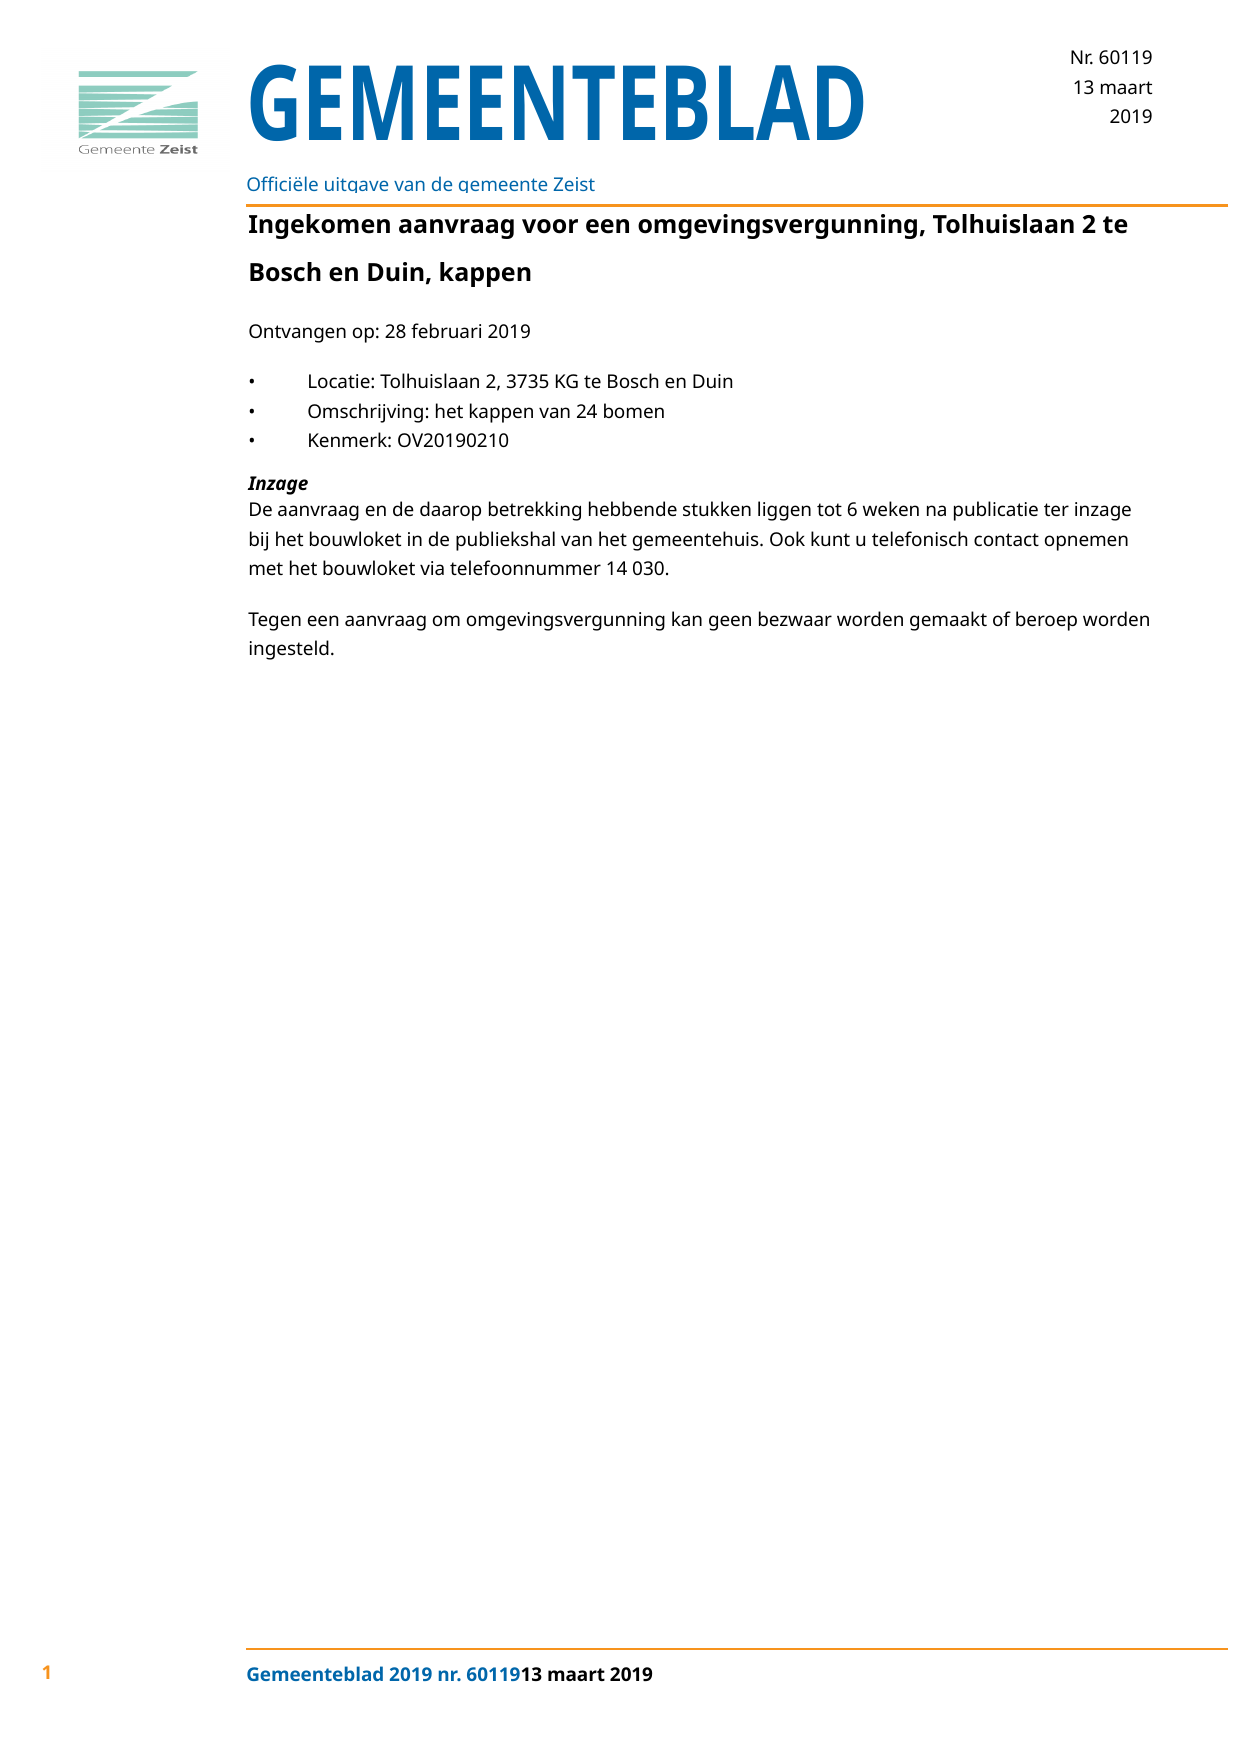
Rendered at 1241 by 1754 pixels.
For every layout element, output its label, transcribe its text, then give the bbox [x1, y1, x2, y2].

text De aanvraag en de daarop betrekking hebbende stukken liggen tot 6 weken na publicatie ter inzage bij het bouwloket in de publiekshal van het gemeentehuis. Ook kunt u telefonisch contact opnemen met het bouwloket via telefoonnummer 14 030. [248, 496, 1152, 581]
text Ontvangen op: 28 februari 2019 [248, 318, 1152, 344]
text Tegen een aanvraag om omgevingsvergunning kan geen bezwaar worden gemaakt of beroep worden ingesteld. [248, 606, 1152, 661]
list Locatie: Tolhuislaan 2, 3735 KG te Bosch en Duin [248, 368, 1152, 394]
text Ingekomen aanvraag voor een omgevingsvergunning, Tolhuislaan 2 te Bosch en Duin, kappen [248, 207, 1152, 288]
list Omschrijving: het kappen van 24 bomen [248, 398, 1152, 424]
text Inzage [248, 471, 1152, 496]
list Kenmerk: OV20190210 [248, 427, 1152, 453]
picture [41, 47, 231, 172]
